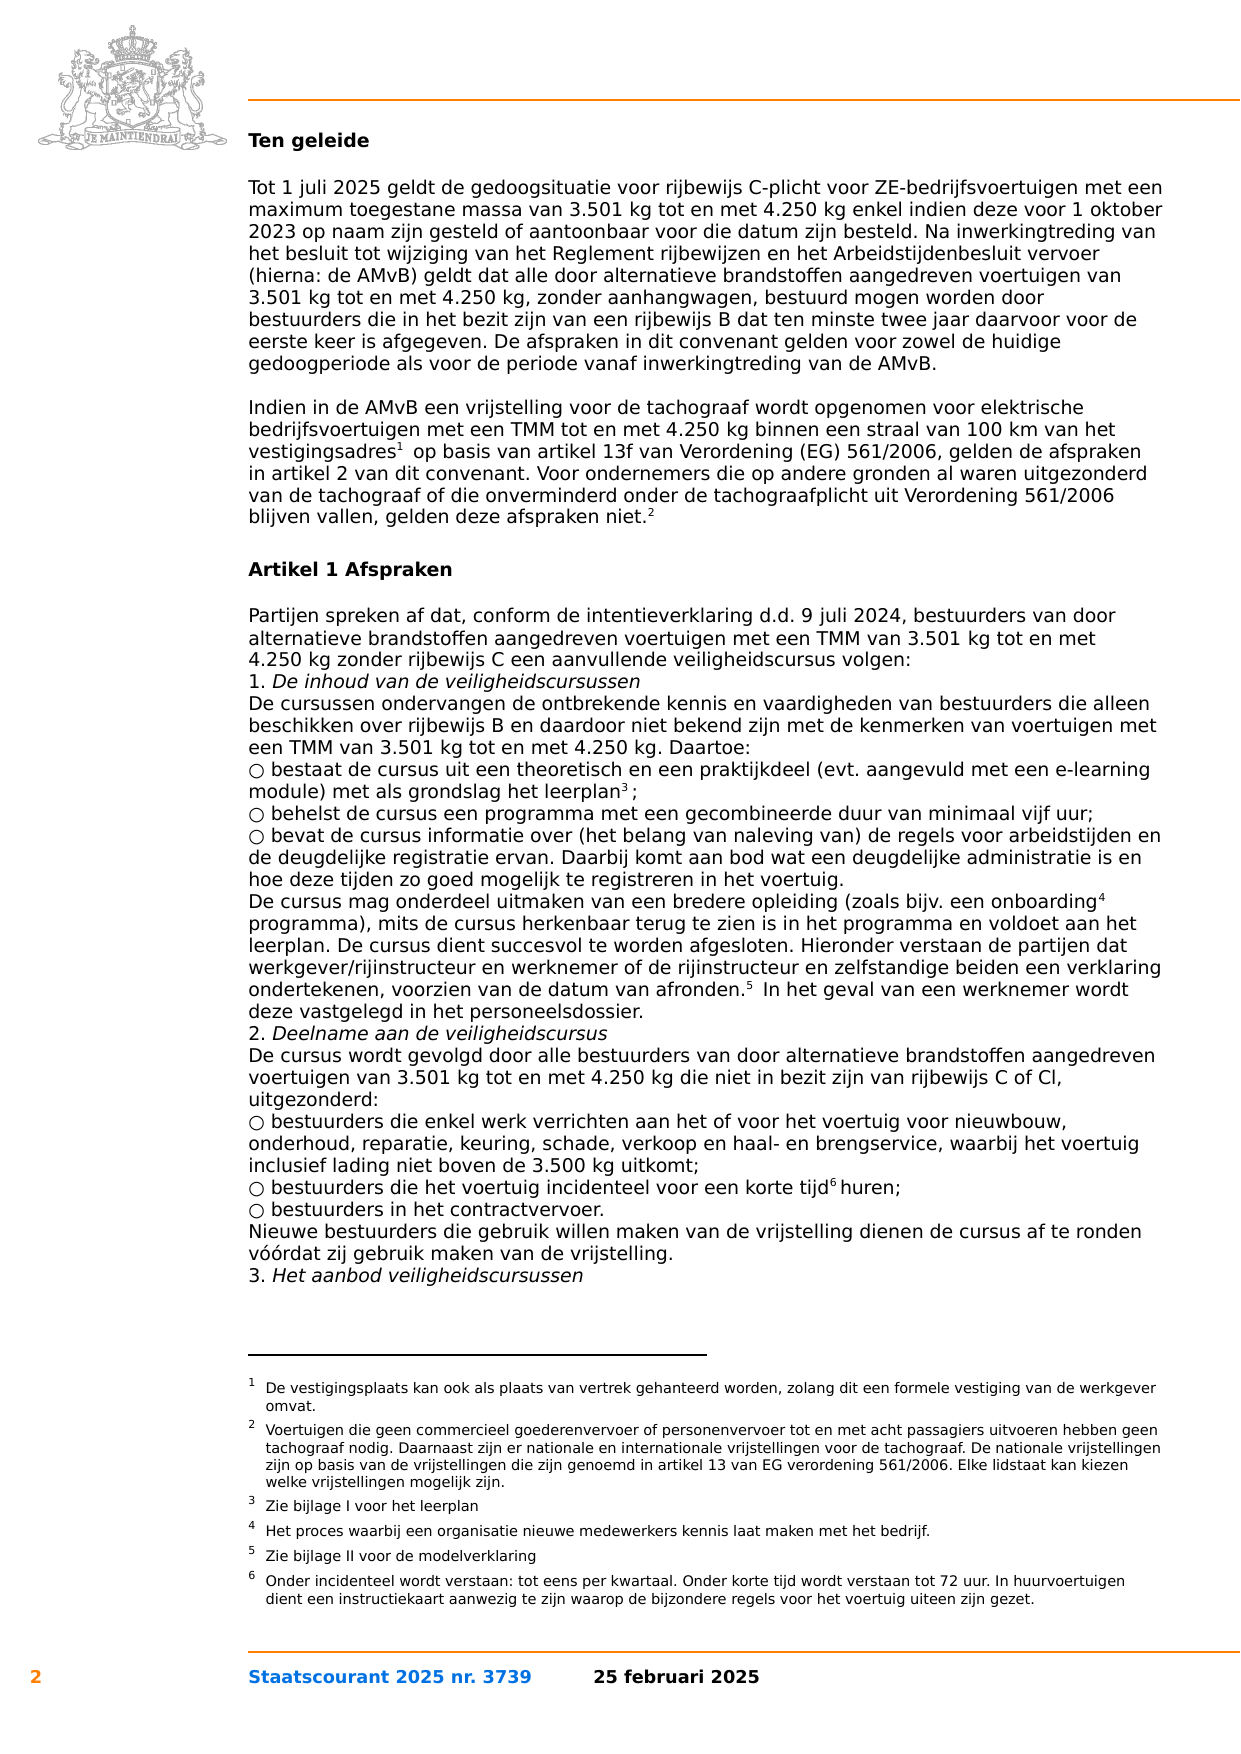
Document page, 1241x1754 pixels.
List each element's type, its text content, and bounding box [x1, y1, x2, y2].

text Het proces waarbij een organisatie nieuwe medewerkers kennis laat maken met het bedrijf. [248, 1519, 1163, 1541]
text ○ behelst de cursus een programma met een gecombineerde duur van minimaal vijf uur; [248, 803, 1163, 825]
text De vestigingsplaats kan ook als plaats van vertrek gehanteerd worden, zolang dit een formele vestiging van de werkgever omvat. [248, 1376, 1163, 1415]
text De cursus wordt gevolgd door alle bestuurders van door alternatieve brandstoffen aangedreven voertuigen van 3.501 kg tot en met 4.250 kg die niet in bezit zijn van rijbewijs C of Cl, uitgezonderd: [248, 1045, 1163, 1111]
text ○ bestuurders in het contractvervoer. [248, 1199, 1163, 1221]
text Zie bijlage I voor het leerplan [248, 1494, 1163, 1516]
text 1. De inhoud van de veiligheidscursussen [248, 671, 1163, 693]
subtitle Artikel 1 Afspraken [248, 558, 1163, 580]
text De cursussen ondervangen de ontbrekende kennis en vaardigheden van bestuurders die alleen beschikken over rijbewijs B en daardoor niet bekend zijn met de kenmerken van voertuigen met een TMM van 3.501 kg tot en met 4.250 kg. Daartoe: [248, 693, 1163, 759]
text 3. Het aanbod veiligheidscursussen [248, 1265, 1163, 1287]
text Zie bijlage II voor de modelverklaring [248, 1544, 1163, 1566]
text Onder incidenteel wordt verstaan: tot eens per kwartaal. Onder korte tijd wordt verstaan tot 72 uur. In huurvoertuigen dient een instructiekaart aanwezig te zijn waarop de bijzondere regels voor het voertuig uiteen zijn gezet. [248, 1569, 1163, 1608]
subtitle Ten geleide [248, 130, 1163, 152]
text Tot 1 juli 2025 geldt de gedoogsituatie voor rijbewijs C-plicht voor ZE-bedrijfsvoertuigen met een maximum toegestane massa van 3.501 kg tot en met 4.250 kg enkel indien deze voor 1 oktober 2023 op naam zijn gesteld of aantoonbaar voor die datum zijn besteld. Na inwerkingtreding van het besluit tot wijziging van het Reglement rijbewijzen en het Arbeidstijdenbesluit vervoer (hierna: de AMvB) geldt dat alle door alternatieve brandstoffen aangedreven voertuigen van 3.501 kg tot en met 4.250 kg, zonder aanhangwagen, bestuurd mogen worden door bestuurders die in het bezit zijn van een rijbewijs B dat ten minste twee jaar daarvoor voor de eerste keer is afgegeven. De afspraken in dit convenant gelden voor zowel de huidige gedoogperiode als voor de periode vanaf inwerkingtreding van de AMvB. [248, 177, 1163, 375]
text Nieuwe bestuurders die gebruik willen maken van de vrijstelling dienen de cursus af te ronden vóórdat zij gebruik maken van de vrijstelling. [248, 1221, 1163, 1265]
text ○ bevat de cursus informatie over (het belang van naleving van) de regels voor arbeidstijden en de deugdelijke registratie ervan. Daarbij komt aan bod wat een deugdelijke administratie is en hoe deze tijden zo goed mogelijk te registreren in het voertuig. [248, 825, 1163, 891]
text Voertuigen die geen commercieel goederenvervoer of personenvervoer tot en met acht passagiers uitvoeren hebben geen tachograaf nodig. Daarnaast zijn er nationale en internationale vrijstellingen voor de tachograaf. De nationale vrijstellingen zijn op basis van de vrijstellingen die zijn genoemd in artikel 13 van EG verordening 561/2006. Elke lidstaat kan kiezen welke vrijstellingen mogelijk zijn. [248, 1418, 1163, 1491]
text Indien in de AMvB een vrijstelling voor de tachograaf wordt opgenomen voor elektrische bedrijfsvoertuigen met een TMM tot en met 4.250 kg binnen een straal van 100 km van het vestigingsadres op basis van artikel 13f van Verordening (EG) 561/2006, gelden de afspraken in artikel 2 van dit convenant. Voor ondernemers die op andere gronden al waren uitgezonderd van de tachograaf of die onverminderd onder de tachograafplicht uit Verordening 561/2006 blijven vallen, gelden deze afspraken niet. [248, 397, 1163, 528]
text ○ bestaat de cursus uit een theoretisch en een praktijkdeel (evt. aangevuld met een e-learning module) met als grondslag het leerplan; [248, 759, 1163, 803]
text Partijen spreken af dat, conform de intentieverklaring d.d. 9 juli 2024, bestuurders van door alternatieve brandstoffen aangedreven voertuigen met een TMM van 3.501 kg tot en met 4.250 kg zonder rijbewijs C een aanvullende veiligheidscursus volgen: [248, 605, 1163, 671]
text ○ bestuurders die enkel werk verrichten aan het of voor het voertuig voor nieuwbouw, onderhoud, reparatie, keuring, schade, verkoop en haal- en brengservice, waarbij het voertuig inclusief lading niet boven de 3.500 kg uitkomt; [248, 1111, 1163, 1177]
text De cursus mag onderdeel uitmaken van een bredere opleiding (zoals bijv. een onboarding programma), mits de cursus herkenbaar terug te zien is in het programma en voldoet aan het leerplan. De cursus dient succesvol te worden afgesloten. Hieronder verstaan de partijen dat werkgever/rijinstructeur en werknemer of de rijinstructeur en zelfstandige beiden een verklaring ondertekenen, voorzien van de datum van afronden. In het geval van een werknemer wordt deze vastgelegd in het personeelsdossier. [248, 891, 1163, 1023]
text ○ bestuurders die het voertuig incidenteel voor een korte tijdhuren; [248, 1177, 1163, 1199]
text 2. Deelname aan de veiligheidscursus [248, 1023, 1163, 1045]
picture [38, 25, 227, 150]
